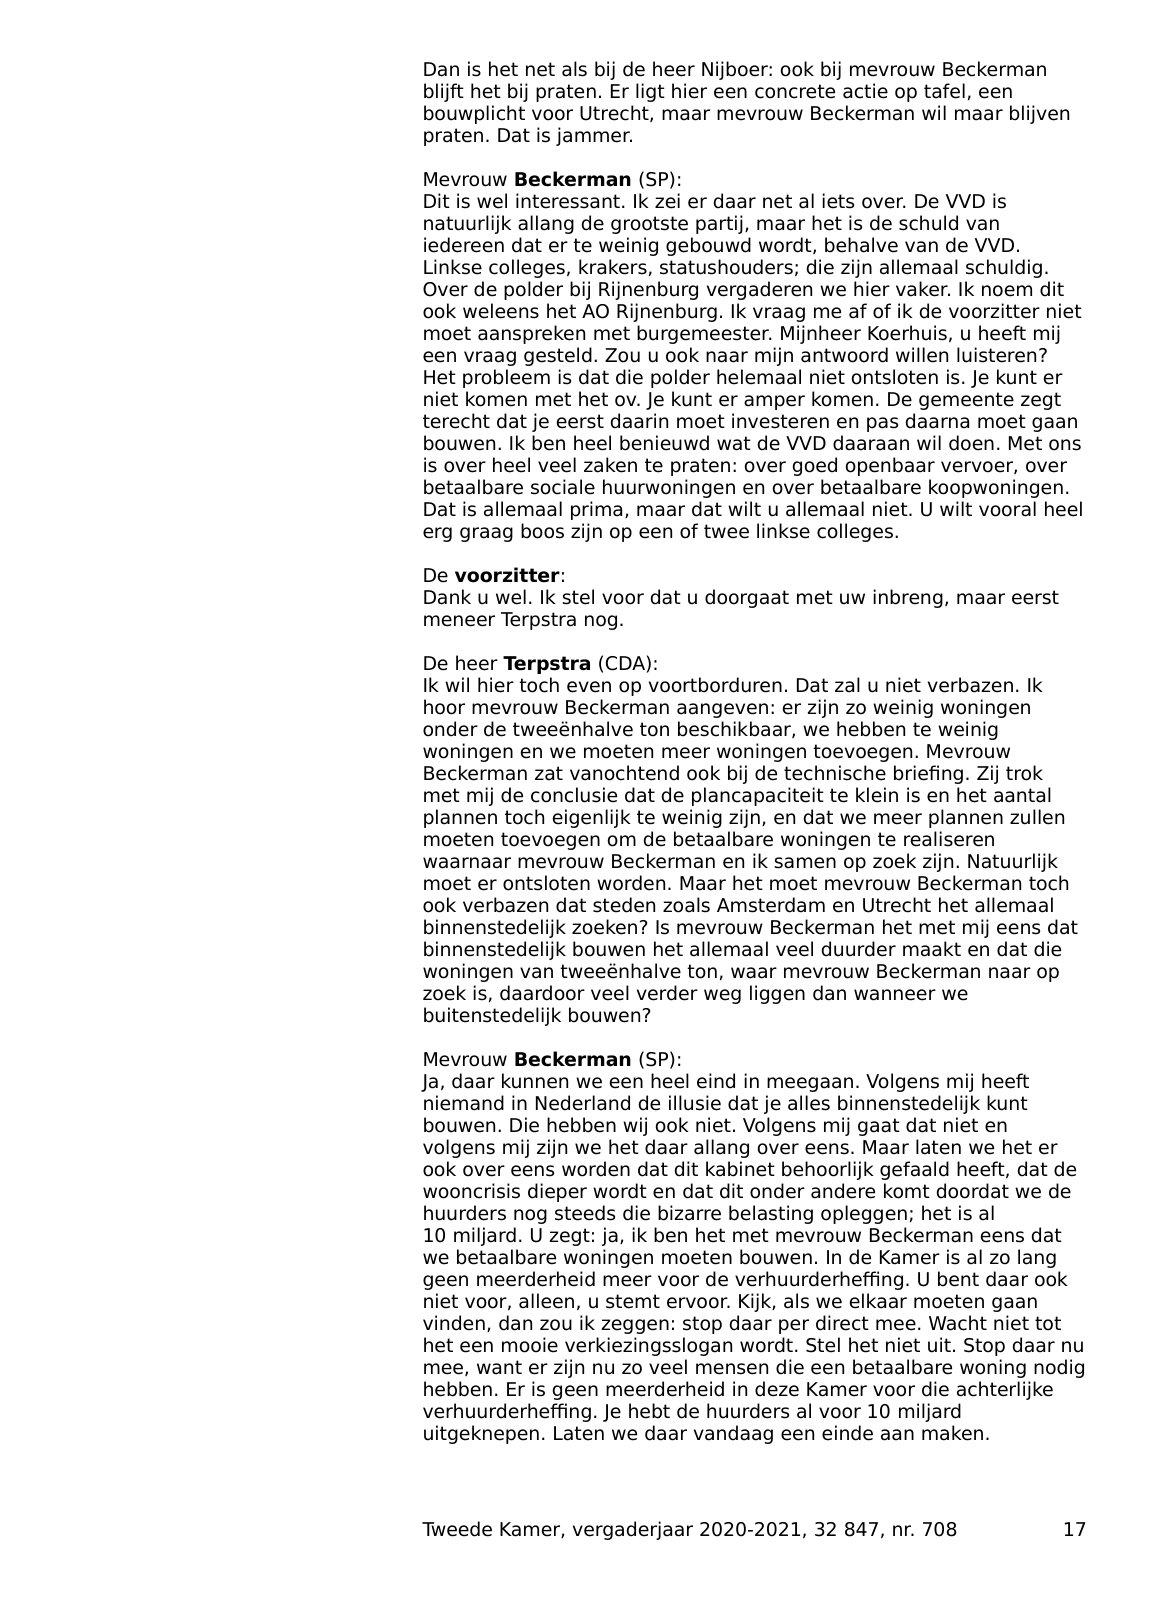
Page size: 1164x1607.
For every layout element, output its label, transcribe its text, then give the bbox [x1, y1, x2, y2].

text Ik wil hier toch even op voortborduren. Dat zal u niet verbazen. Ik hoor mevrouw Beckerman aangeven: er zijn zo weinig woningen onder de tweeënhalve ton beschikbaar, we hebben te weinig woningen en we moeten meer woningen toevoegen. Mevrouw Beckerman zat vanochtend ook bij de technische briefing. Zij trok met mij de conclusie dat de plancapaciteit te klein is en het aantal plannen toch eigenlijk te weinig zijn, en dat we meer plannen zullen moeten toevoegen om de betaalbare woningen te realiseren waarnaar mevrouw Beckerman en ik samen op zoek zijn. Natuurlijk moet er ontsloten worden. Maar het moet mevrouw Beckerman toch ook verbazen dat steden zoals Amsterdam en Utrecht het allemaal binnenstedelijk zoeken? Is mevrouw Beckerman het met mij eens dat binnenstedelijk bouwen het allemaal veel duurder maakt en dat die woningen van tweeënhalve ton, waar mevrouw Beckerman naar op zoek is, daardoor veel verder weg liggen dan wanneer we buitenstedelijk bouwen? [422, 675, 1087, 1027]
text Mevrouw Beckerman (SP): [422, 169, 1087, 191]
text Mevrouw Beckerman (SP): [422, 1049, 1087, 1071]
text Dit is wel interessant. Ik zei er daar net al iets over. De VVD is natuurlijk allang de grootste partij, maar het is de schuld van iedereen dat er te weinig gebouwd wordt, behalve van de VVD. Linkse colleges, krakers, statushouders; die zijn allemaal schuldig. Over de polder bij Rijnenburg vergaderen we hier vaker. Ik noem dit ook weleens het AO Rijnenburg. Ik vraag me af of ik de voorzitter niet moet aanspreken met burgemeester. Mijnheer Koerhuis, u heeft mij een vraag gesteld. Zou u ook naar mijn antwoord willen luisteren? Het probleem is dat die polder helemaal niet ontsloten is. Je kunt er niet komen met het ov. Je kunt er amper komen. De gemeente zegt terecht dat je eerst daarin moet investeren en pas daarna moet gaan bouwen. Ik ben heel benieuwd wat de VVD daaraan wil doen. Met ons is over heel veel zaken te praten: over goed openbaar vervoer, over betaalbare sociale huurwoningen en over betaalbare koopwoningen. Dat is allemaal prima, maar dat wilt u allemaal niet. U wilt vooral heel erg graag boos zijn op een of twee linkse colleges. [422, 191, 1087, 543]
text Ja, daar kunnen we een heel eind in meegaan. Volgens mij heeft niemand in Nederland de illusie dat je alles binnenstedelijk kunt bouwen. Die hebben wij ook niet. Volgens mij gaat dat niet en volgens mij zijn we het daar allang over eens. Maar laten we het er ook over eens worden dat dit kabinet behoorlijk gefaald heeft, dat de wooncrisis dieper wordt en dat dit onder andere komt doordat we de huurders nog steeds die bizarre belasting opleggen; het is al 10 miljard. U zegt: ja, ik ben het met mevrouw Beckerman eens dat we betaalbare woningen moeten bouwen. In de Kamer is al zo lang geen meerderheid meer voor de verhuurderheffing. U bent daar ook niet voor, alleen, u stemt ervoor. Kijk, als we elkaar moeten gaan vinden, dan zou ik zeggen: stop daar per direct mee. Wacht niet tot het een mooie verkiezingsslogan wordt. Stel het niet uit. Stop daar nu mee, want er zijn nu zo veel mensen die een betaalbare woning nodig hebben. Er is geen meerderheid in deze Kamer voor die achterlijke verhuurderheffing. Je hebt de huurders al voor 10 miljard uitgeknepen. Laten we daar vandaag een einde aan maken. [422, 1071, 1087, 1444]
text De voorzitter: [422, 565, 1087, 587]
text Dan is het net als bij de heer Nijboer: ook bij mevrouw Beckerman blijft het bij praten. Er ligt hier een concrete actie op tafel, een bouwplicht voor Utrecht, maar mevrouw Beckerman wil maar blijven praten. Dat is jammer. [422, 59, 1087, 147]
text Dank u wel. Ik stel voor dat u doorgaat met uw inbreng, maar eerst meneer Terpstra nog. [422, 587, 1087, 631]
text De heer Terpstra (CDA): [422, 653, 1087, 675]
